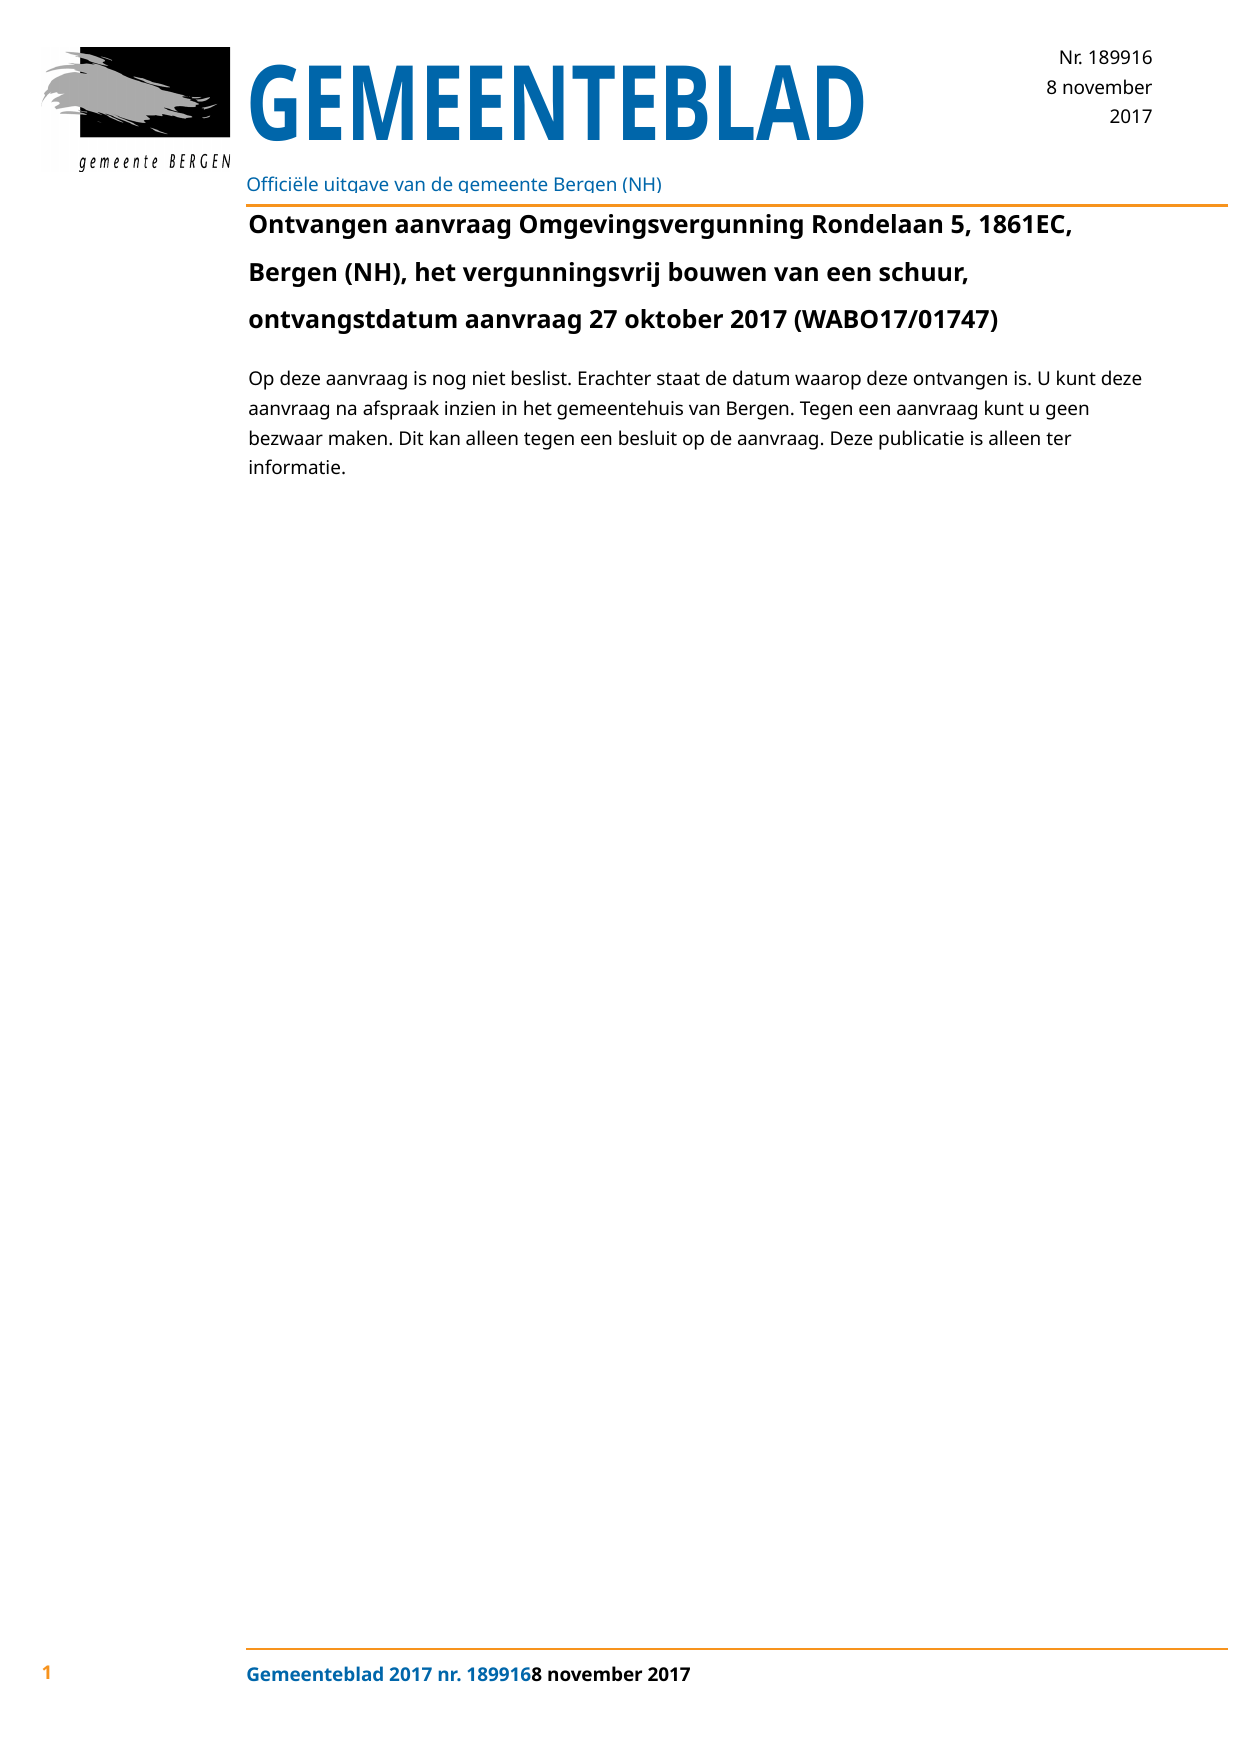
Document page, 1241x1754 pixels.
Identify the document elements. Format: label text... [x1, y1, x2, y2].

picture [41, 47, 231, 172]
text Op deze aanvraag is nog niet beslist. Erachter staat de datum waarop deze ontvangen is. U kunt deze aanvraag na afspraak inzien in het gemeentehuis van Bergen. Tegen een aanvraag kunt u geen bezwaar maken. Dit kan alleen tegen een besluit op de aanvraag. Deze publicatie is alleen ter informatie. [248, 366, 1152, 480]
text Ontvangen aanvraag Omgevingsvergunning Rondelaan 5, 1861EC, Bergen (NH), het vergunningsvrij bouwen van een schuur, ontvangstdatum aanvraag 27 oktober 2017 (WABO17/01747) [248, 207, 1152, 336]
